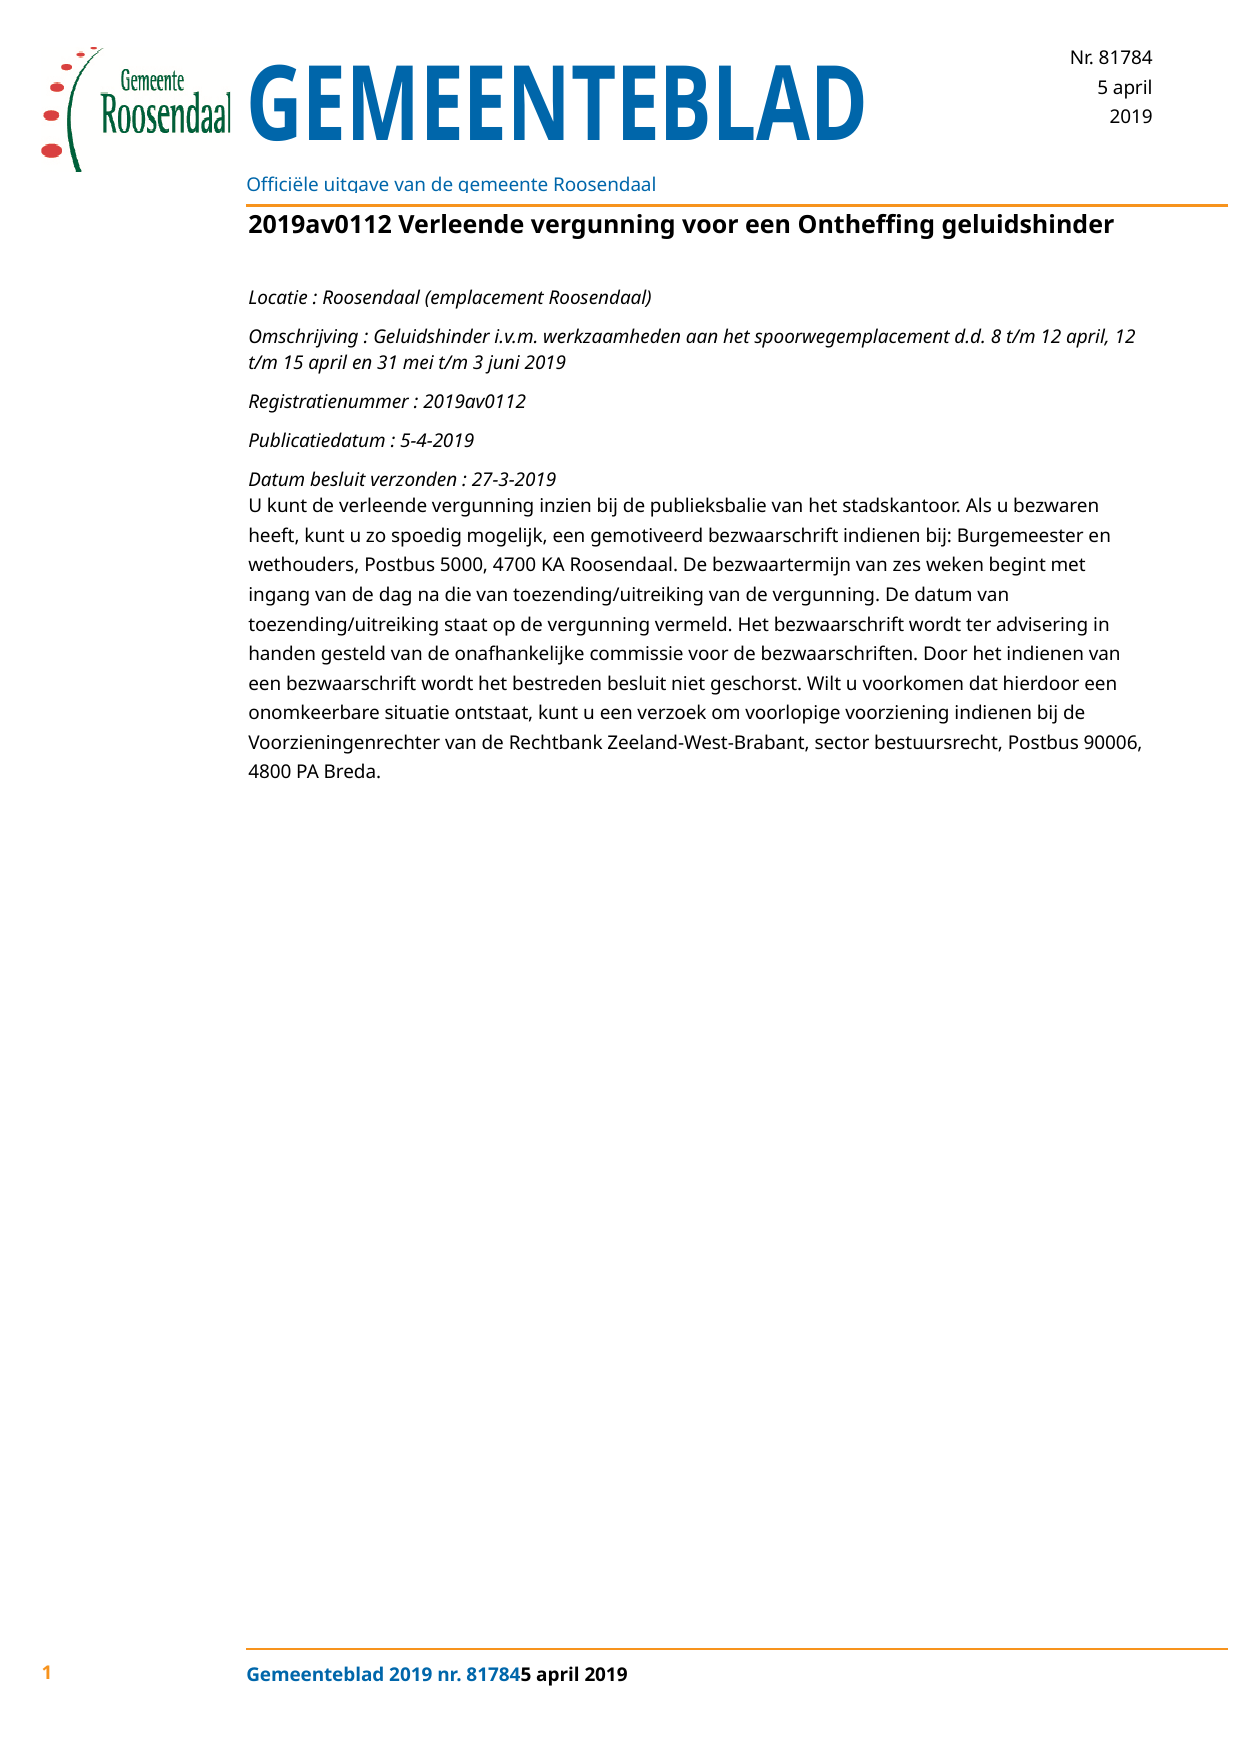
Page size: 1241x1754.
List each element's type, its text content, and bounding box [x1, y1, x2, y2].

text Publicatiedatum : 5-4-2019 [248, 427, 1152, 453]
text Locatie : Roosendaal (emplacement Roosendaal) [248, 284, 1152, 309]
text Datum besluit verzonden : 27-3-2019 [248, 467, 1152, 492]
text U kunt de verleende vergunning inzien bij de publieksbalie van het stadskantoor. Als u bezwaren heeft, kunt u zo spoedig mogelijk, een gemotiveerd bezwaarschrift indienen bij: Burgemeester en wethouders, Postbus 5000, 4700 KA Roosendaal. De bezwaartermijn van zes weken begint met ingang van de dag na die van toezending/uitreiking van de vergunning. De datum van toezending/uitreiking staat op de vergunning vermeld. Het bezwaarschrift wordt ter advisering in handen gesteld van de onafhankelijke commissie voor de bezwaarschriften. Door het indienen van een bezwaarschrift wordt het bestreden besluit niet geschorst. Wilt u voorkomen dat hierdoor een onomkeerbare situatie ontstaat, kunt u een verzoek om voorlopige voorziening indienen bij de Voorzieningenrechter van de Rechtbank Zeeland-West-Brabant, sector bestuursrecht, Postbus 90006, 4800 PA Breda. [248, 492, 1152, 784]
picture [41, 47, 231, 172]
text Registratienummer : 2019av0112 [248, 388, 1152, 414]
text Omschrijving : Geluidshinder i.v.m. werkzaamheden aan het spoorwegemplacement d.d. 8 t/m 12 april, 12 t/m 15 april en 31 mei t/m 3 juni 2019 [248, 323, 1152, 374]
text 2019av0112 Verleende vergunning voor een Ontheffing geluidshinder [248, 207, 1152, 241]
